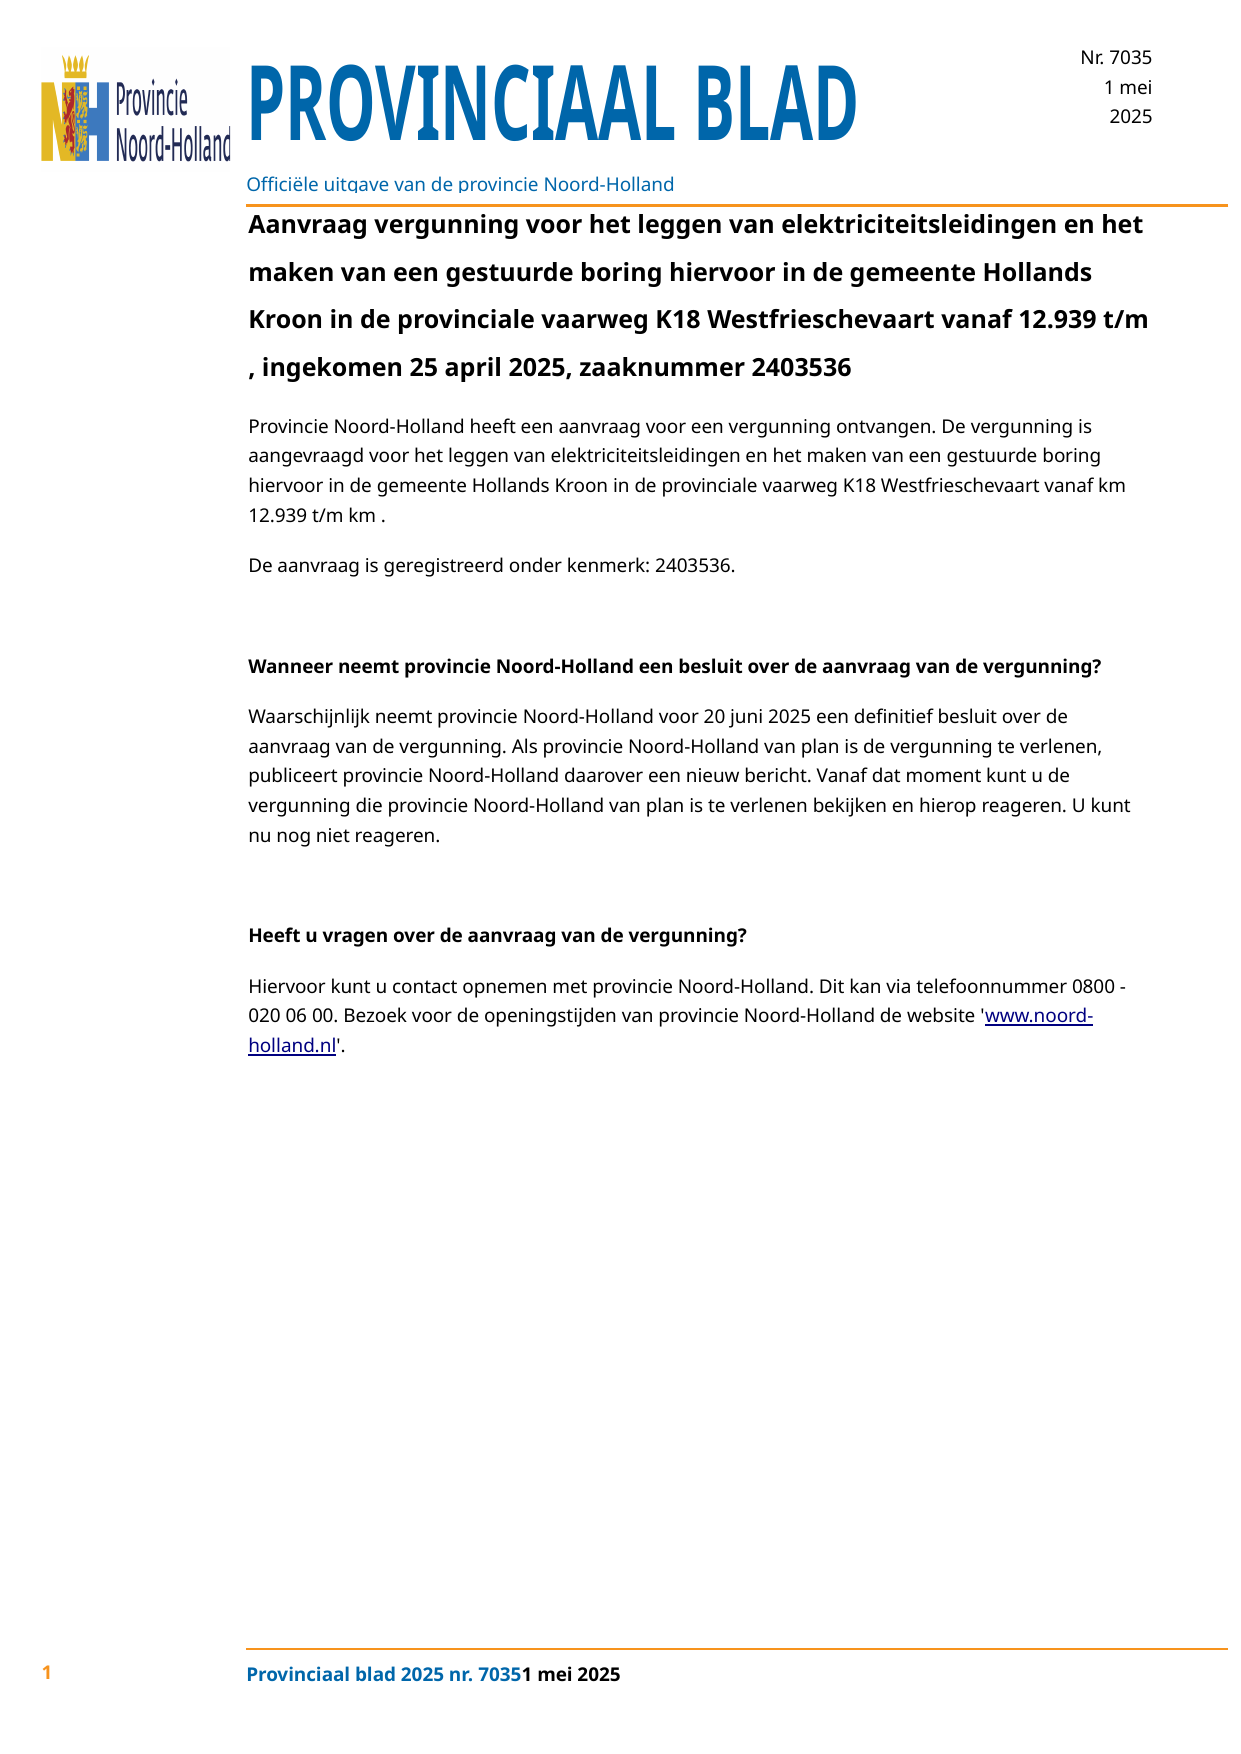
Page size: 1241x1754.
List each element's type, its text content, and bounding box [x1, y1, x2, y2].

text De aanvraag is geregistreerd onder kenmerk: 2403536. [248, 552, 1152, 578]
text Aanvraag vergunning voor het leggen van elektriciteitsleidingen en het maken van een gestuurde boring hiervoor in de gemeente Hollands Kroon in de provinciale vaarweg K18 Westfrieschevaart vanaf 12.939 t/m , ingekomen 25 april 2025, zaaknummer 2403536 [248, 207, 1152, 384]
text Hiervoor kunt u contact opnemen met provincie Noord-Holland. Dit kan via telefoonnummer 0800 - 020 06 00. Bezoek voor de openingstijden van provincie Noord-Holland de website 'www.noord-holland.nl'. [248, 973, 1152, 1058]
text Provincie Noord-Holland heeft een aanvraag voor een vergunning ontvangen. De vergunning is aangevraagd voor het leggen van elektriciteitsleidingen en het maken van een gestuurde boring hiervoor in de gemeente Hollands Kroon in de provinciale vaarweg K18 Westfrieschevaart vanaf km 12.939 t/m km . [248, 413, 1152, 528]
text Heeft u vragen over de aanvraag van de vergunning? [248, 923, 1152, 948]
text Waarschijnlijk neemt provincie Noord-Holland voor 20 juni 2025 een definitief besluit over de aanvraag van de vergunning. Als provincie Noord-Holland van plan is de vergunning te verlenen, publiceert provincie Noord-Holland daarover een nieuw bericht. Vanaf dat moment kunt u de vergunning die provincie Noord-Holland van plan is te verlenen bekijken en hierop reageren. U kunt nu nog niet reageren. [248, 703, 1152, 848]
picture [41, 47, 231, 172]
text Wanneer neemt provincie Noord-Holland een besluit over de aanvraag van de vergunning? [248, 653, 1152, 679]
